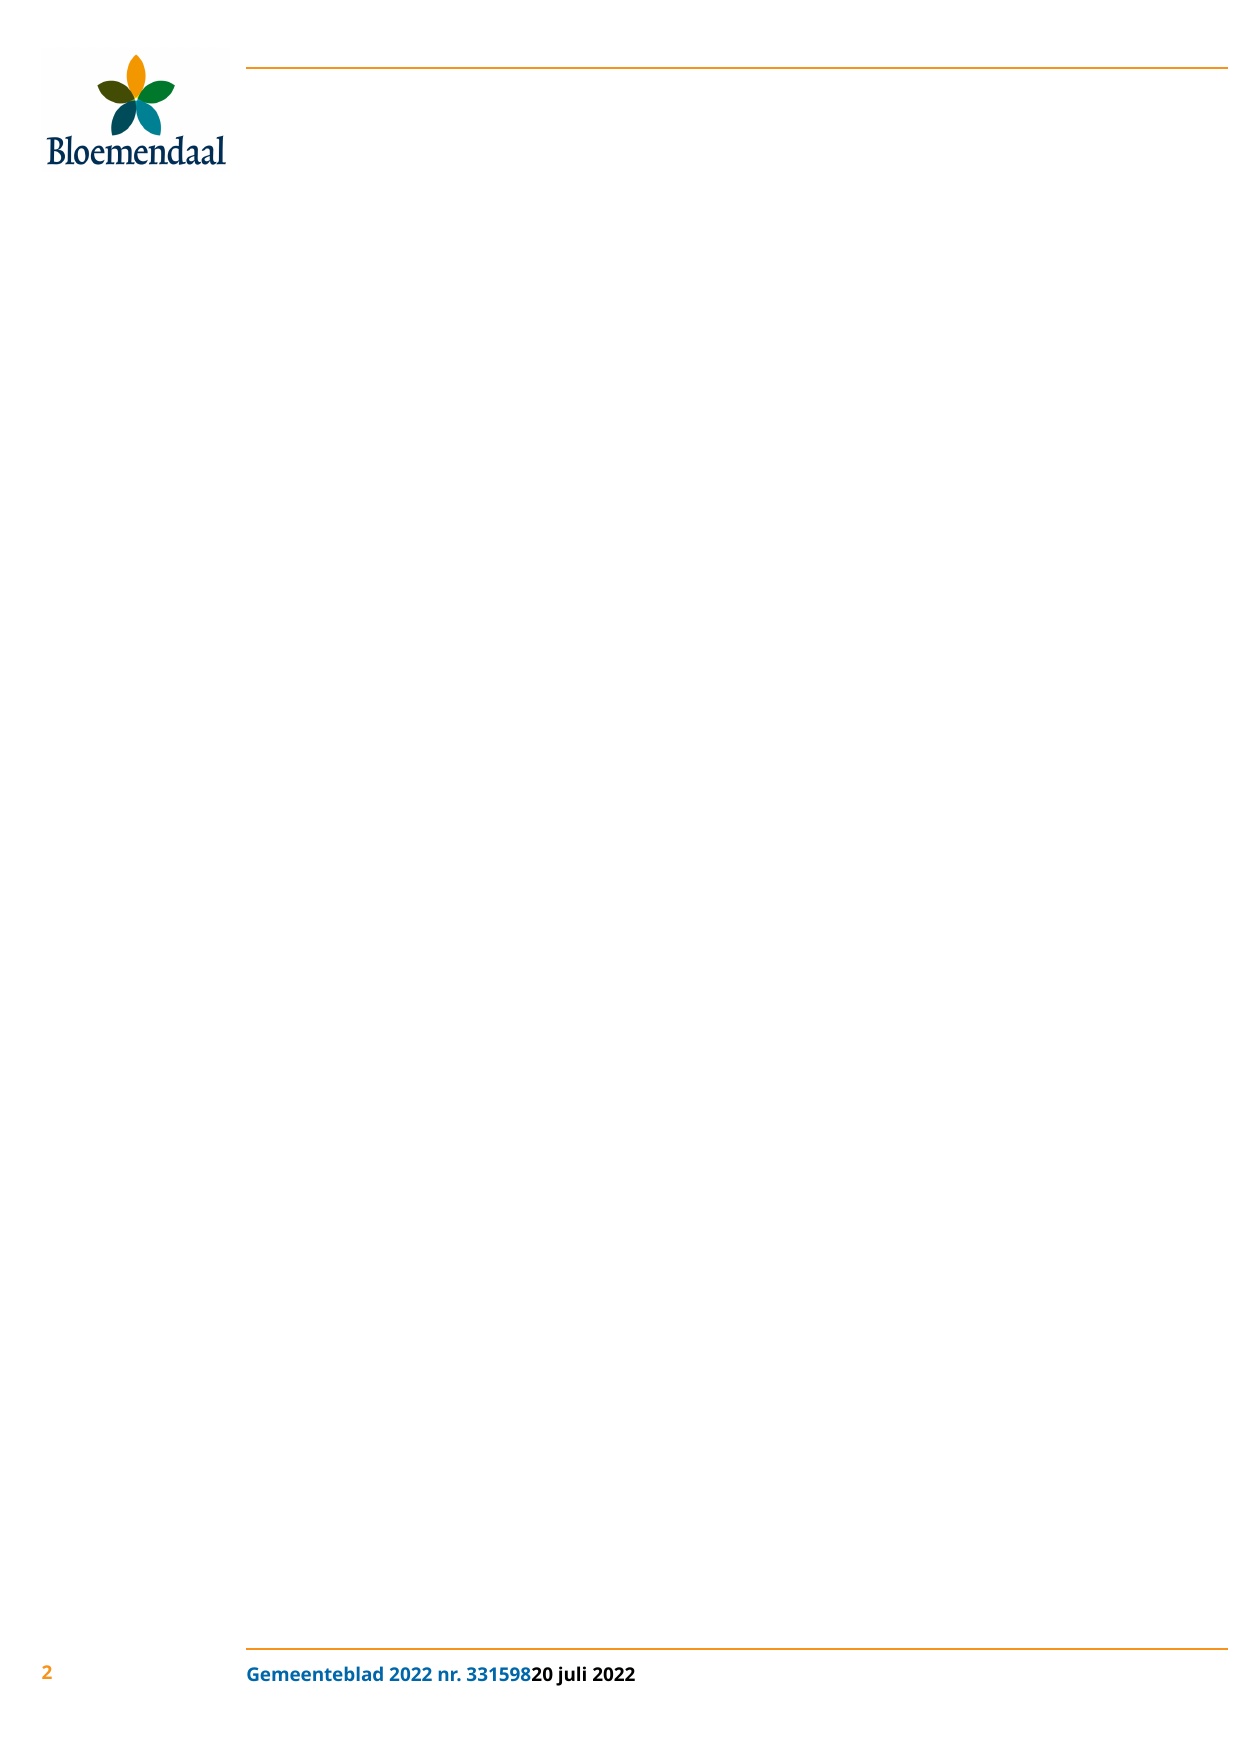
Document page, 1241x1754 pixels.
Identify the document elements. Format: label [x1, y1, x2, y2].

picture [41, 47, 231, 172]
